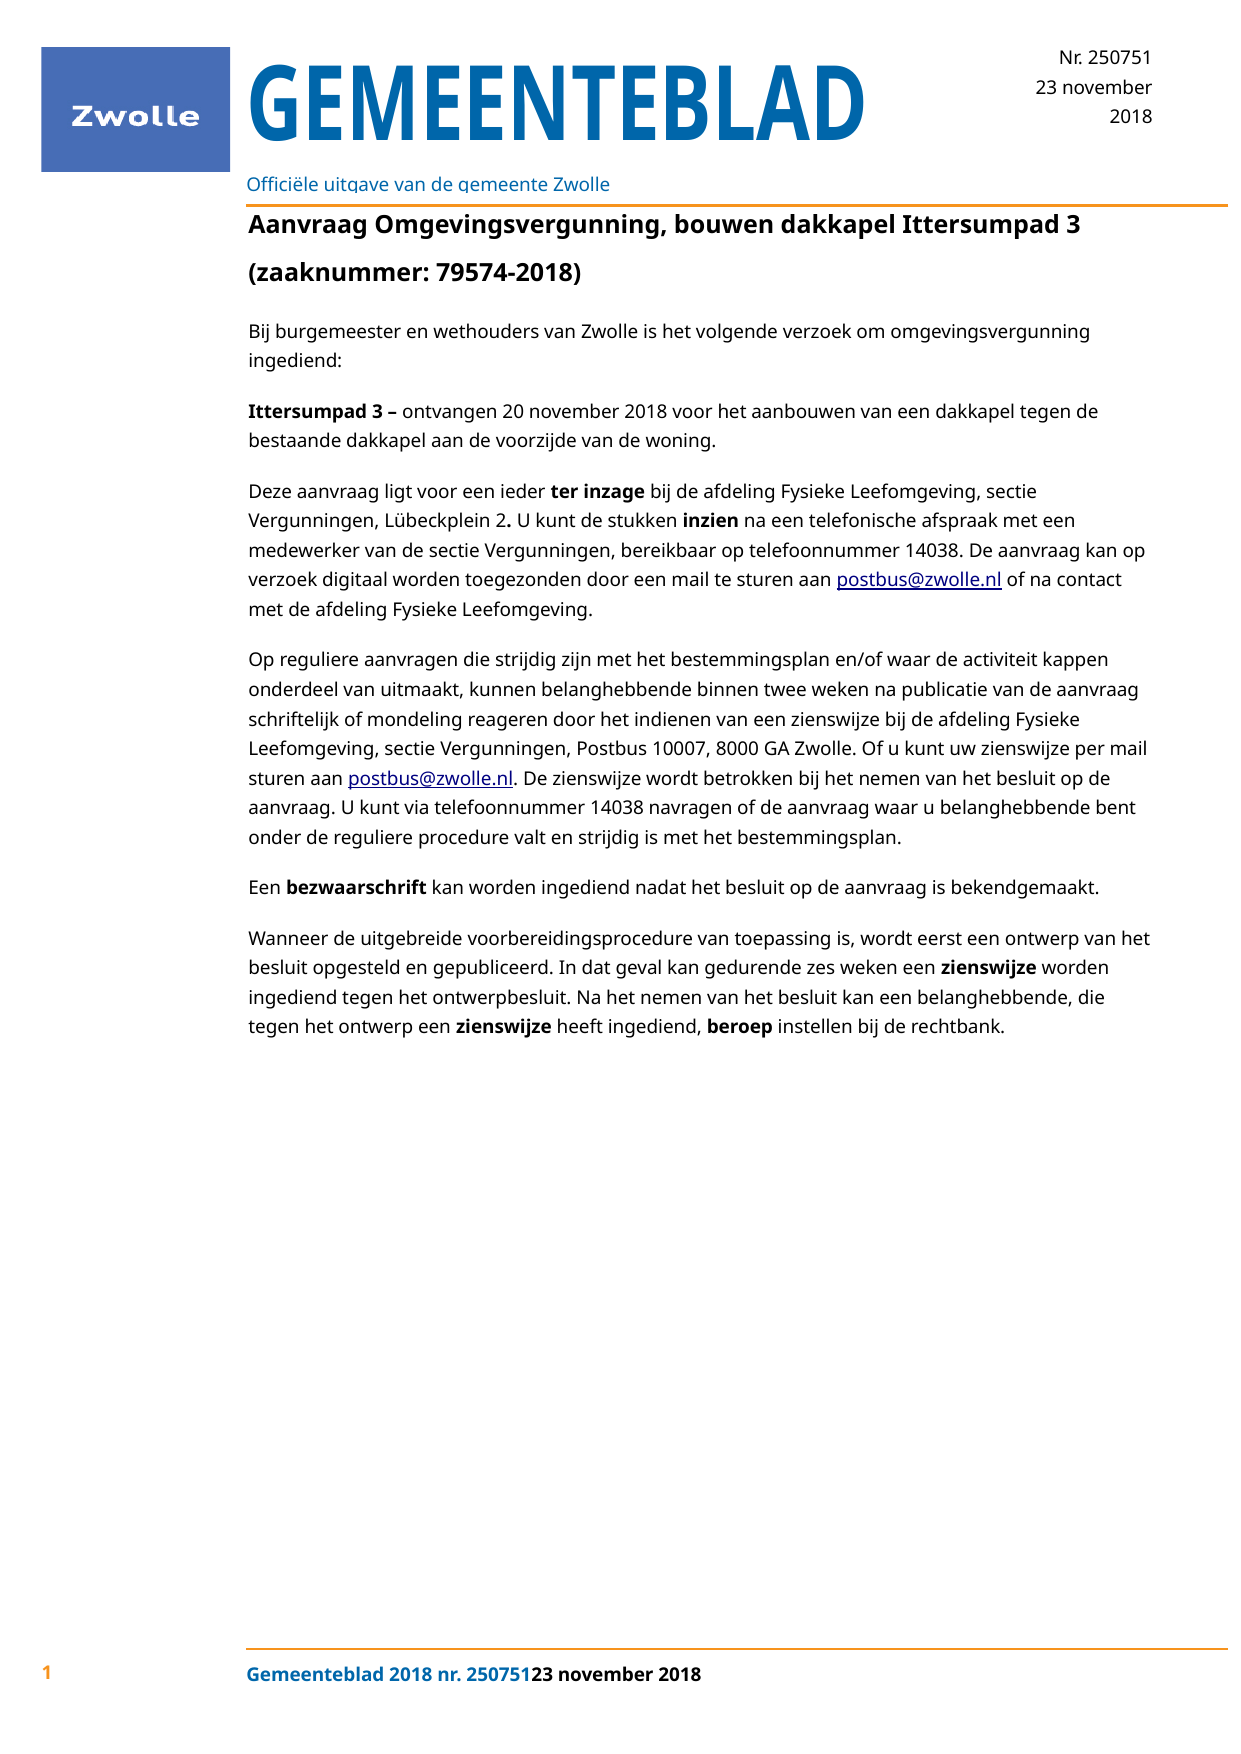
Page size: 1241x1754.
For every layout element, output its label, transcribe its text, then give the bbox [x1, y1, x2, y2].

text Wanneer de uitgebreide voorbereidingsprocedure van toepassing is, wordt eerst een ontwerp van het besluit opgesteld en gepubliceerd. In dat geval kan gedurende zes weken een zienswijze worden ingediend tegen het ontwerpbesluit. Na het nemen van het besluit kan een belanghebbende, die tegen het ontwerp een zienswijze heeft ingediend, beroep instellen bij de rechtbank. [248, 925, 1152, 1039]
text Een bezwaarschrift kan worden ingediend nadat het besluit op de aanvraag is bekendgemaakt. [248, 874, 1152, 900]
text Op reguliere aanvragen die strijdig zijn met het bestemmingsplan en/of waar de activiteit kappen onderdeel van uitmaakt, kunnen belanghebbende binnen twee weken na publicatie van de aanvraag schriftelijk of mondeling reageren door het indienen van een zienswijze bij de afdeling Fysieke Leefomgeving, sectie Vergunningen, Postbus 10007, 8000 GA Zwolle. Of u kunt uw zienswijze per mail sturen aan postbus@zwolle.nl. De zienswijze wordt betrokken bij het nemen van het besluit op de aanvraag. U kunt via telefoonnummer 14038 navragen of de aanvraag waar u belanghebbende bent onder de reguliere procedure valt en strijdig is met het bestemmingsplan. [248, 647, 1152, 850]
text Ittersumpad 3 – ontvangen 20 november 2018 voor het aanbouwen van een dakkapel tegen de bestaande dakkapel aan de voorzijde van de woning. [248, 398, 1152, 453]
text Deze aanvraag ligt voor een ieder ter inzage bij de afdeling Fysieke Leefomgeving, sectie Vergunningen, Lübeckplein 2. U kunt de stukken inzien na een telefonische afspraak met een medewerker van de sectie Vergunningen, bereikbaar op telefoonnummer 14038. De aanvraag kan op verzoek digitaal worden toegezonden door een mail te sturen aan postbus@zwolle.nl of na contact met de afdeling Fysieke Leefomgeving. [248, 478, 1152, 622]
text Aanvraag Omgevingsvergunning, bouwen dakkapel Ittersumpad 3 (zaaknummer: 79574-2018) [248, 207, 1152, 288]
text Bij burgemeester en wethouders van Zwolle is het volgende verzoek om omgevingsvergunning ingediend: [248, 318, 1152, 373]
picture [41, 47, 231, 172]
